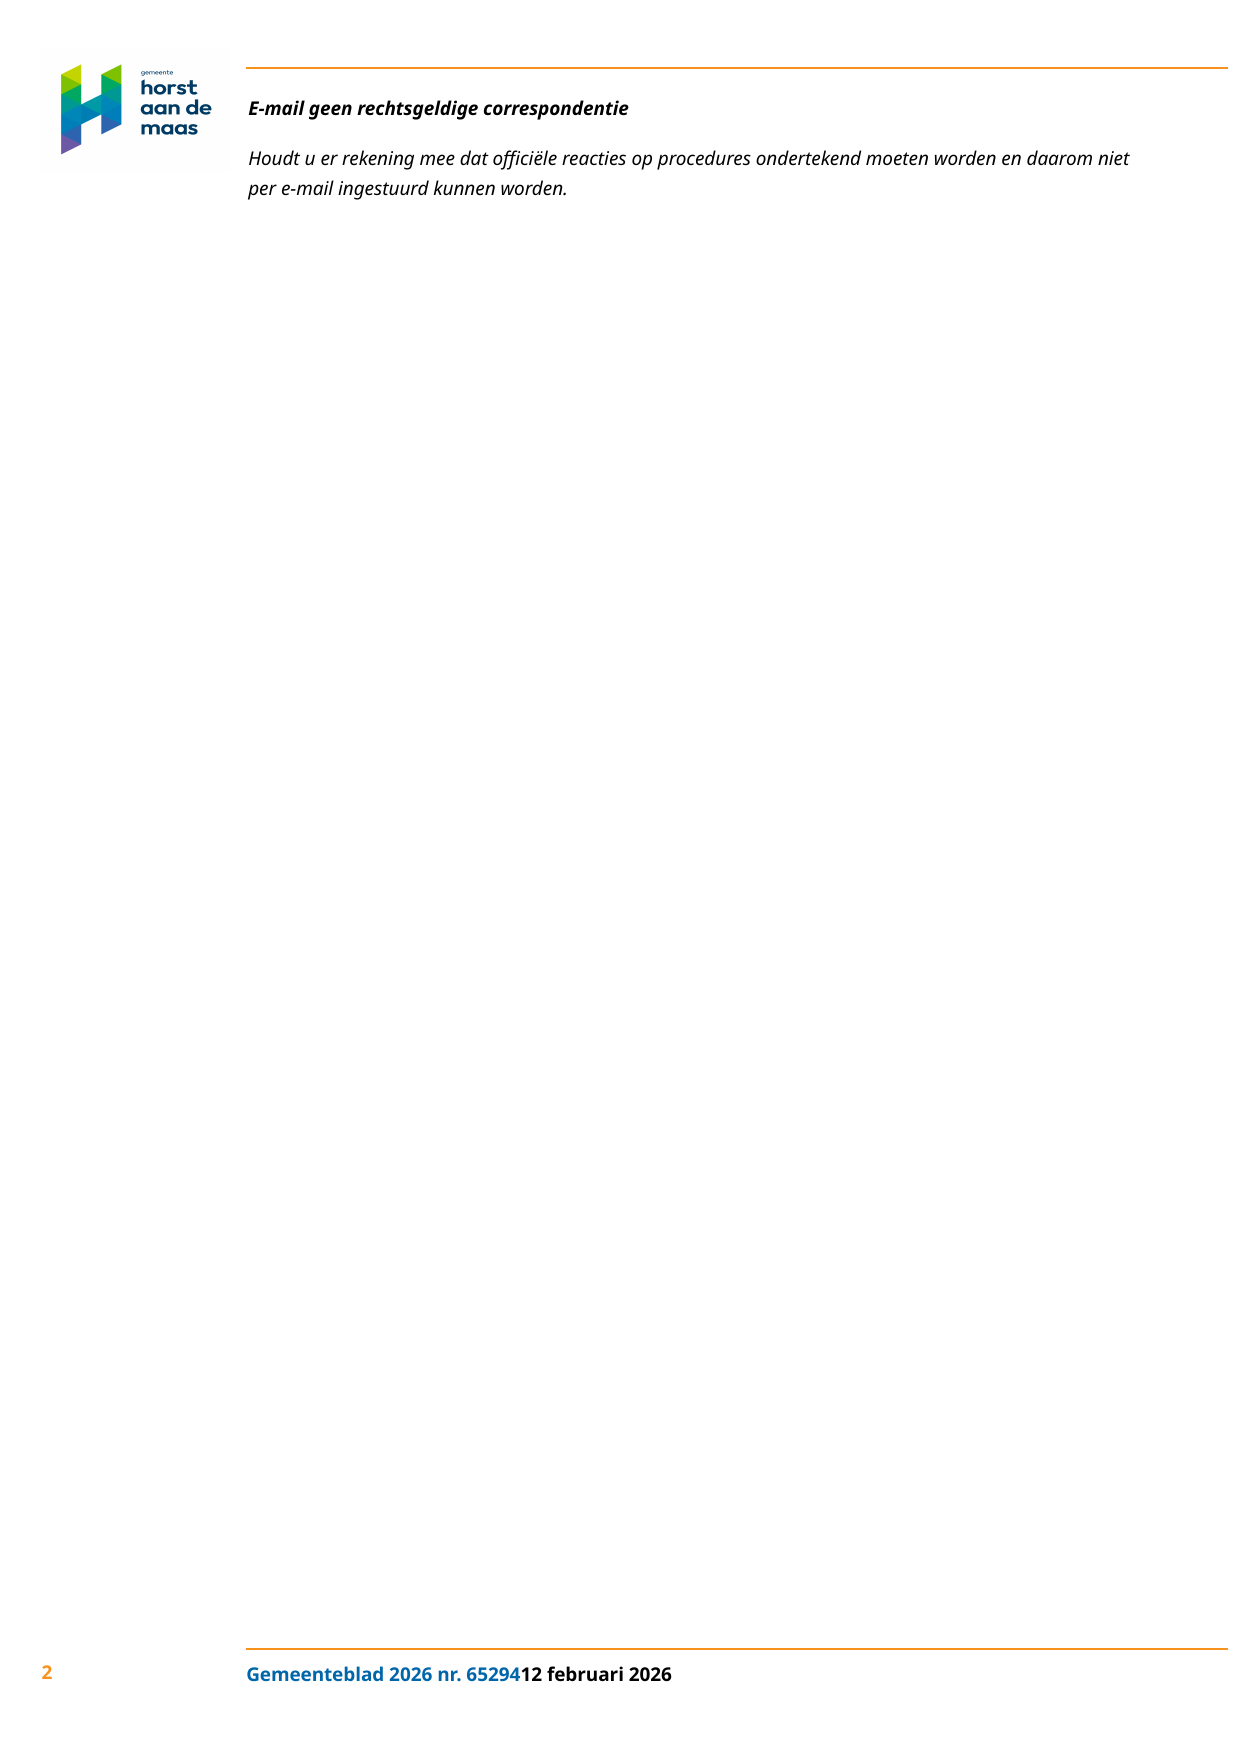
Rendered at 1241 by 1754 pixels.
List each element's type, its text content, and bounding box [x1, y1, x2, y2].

picture [41, 47, 231, 172]
text E-mail geen rechtsgeldige correspondentie [248, 95, 1152, 121]
text Houdt u er rekening mee dat officiële reacties op procedures ondertekend moeten worden en daarom niet per e-mail ingestuurd kunnen worden. [248, 145, 1152, 201]
